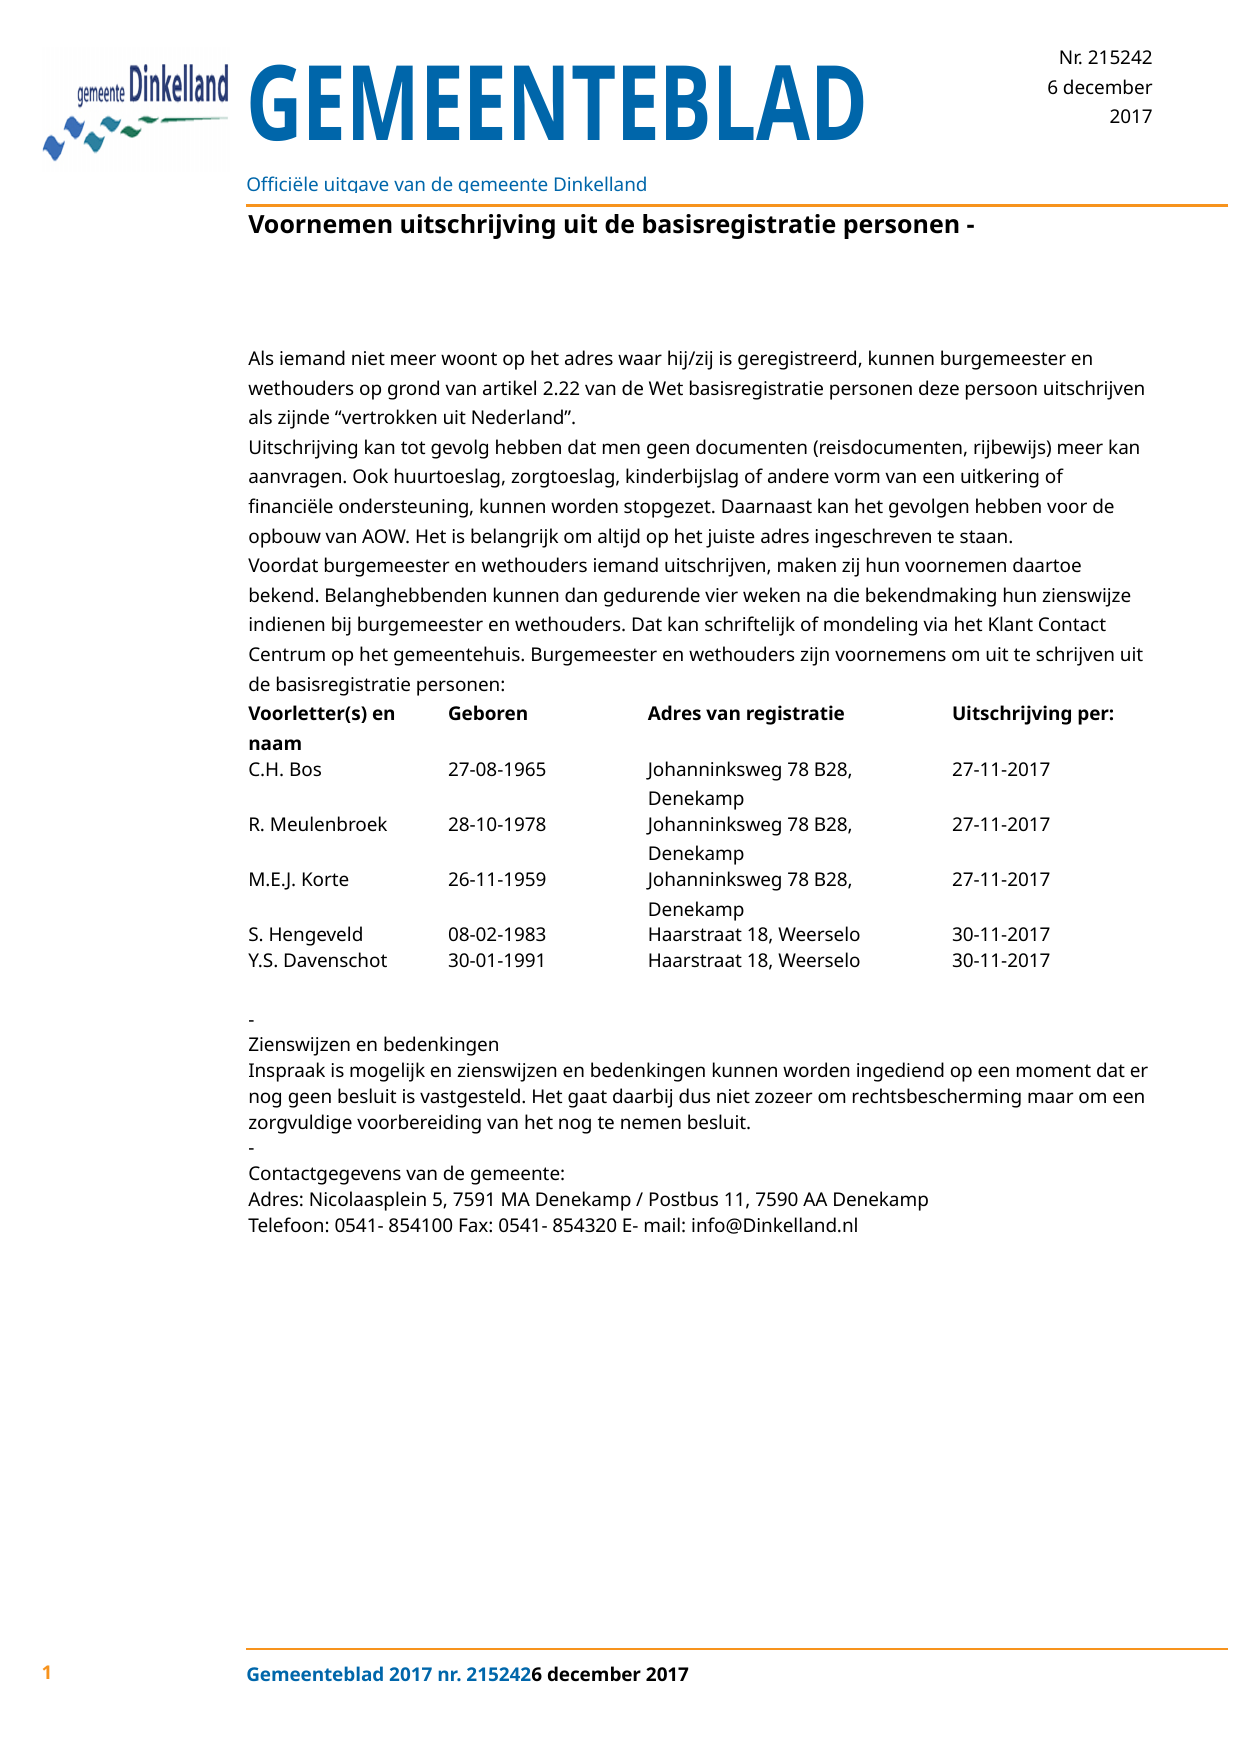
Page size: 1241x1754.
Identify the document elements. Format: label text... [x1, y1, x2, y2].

picture [41, 47, 231, 172]
table_cell 27-11-2017 [952, 811, 1152, 866]
table_cell M.E.J. Korte [248, 866, 448, 922]
text Voornemen uitschrijving uit de basisregistratie personen - [248, 207, 1152, 241]
table_cell C.H. Bos [248, 756, 448, 811]
table_cell 27-11-2017 [952, 866, 1152, 922]
text Adres: Nicolaasplein 5, 7591 MA Denekamp / Postbus 11, 7590 AA Denekamp [248, 1186, 1152, 1212]
text Telefoon: 0541- 854100 Fax: 0541- 854320 E- mail: info@Dinkelland.nl [248, 1212, 1152, 1237]
table_cell Haarstraat 18, Weerselo [648, 922, 952, 947]
table_cell Johanninksweg 78 B28, Denekamp [648, 756, 952, 811]
table_cell 27-11-2017 [952, 756, 1152, 811]
table_cell 28-10-1978 [448, 811, 648, 866]
text Contactgegevens van de gemeente: [248, 1160, 1152, 1186]
table_cell Haarstraat 18, Weerselo [648, 948, 952, 973]
table_header Voorletter(s) en naam [248, 700, 448, 756]
table_cell 26-11-1959 [448, 866, 648, 922]
text Als iemand niet meer woont op het adres waar hij/zij is geregistreerd, kunnen burgemeester en wethouders op grond van artikel 2.22 van de Wet basisregistratie personen deze persoon uitschrijven als zijnde “vertrokken uit Nederland”. [248, 345, 1152, 430]
table_cell Johanninksweg 78 B28, Denekamp [648, 866, 952, 922]
text - [248, 1006, 1152, 1032]
table_cell 30-01-1991 [448, 948, 648, 973]
text - [248, 1134, 1152, 1160]
table_cell 08-02-1983 [448, 922, 648, 947]
table_cell S. Hengeveld [248, 922, 448, 947]
text Inspraak is mogelijk en zienswijzen en bedenkingen kunnen worden ingediend op een moment dat er nog geen besluit is vastgesteld. Het gaat daarbij dus niet zozeer om rechtsbescherming maar om een zorgvuldige voorbereiding van het nog te nemen besluit. [248, 1057, 1152, 1134]
table_cell 30-11-2017 [952, 948, 1152, 973]
table_header Uitschrijving per: [952, 700, 1152, 756]
table_cell Johanninksweg 78 B28, Denekamp [648, 811, 952, 866]
table_header Geboren [448, 700, 648, 756]
text Zienswijzen en bedenkingen [248, 1032, 1152, 1057]
table_header Adres van registratie [648, 700, 952, 756]
table_cell R. Meulenbroek [248, 811, 448, 866]
table_cell Y.S. Davenschot [248, 948, 448, 973]
text Uitschrijving kan tot gevolg hebben dat men geen documenten (reisdocumenten, rijbewijs) meer kan aanvragen. Ook huurtoeslag, zorgtoeslag, kinderbijslag of andere vorm van een uitkering of financiële ondersteuning, kunnen worden stopgezet. Daarnaast kan het gevolgen hebben voor de opbouw van AOW. Het is belangrijk om altijd op het juiste adres ingeschreven te staan. [248, 434, 1152, 548]
text Voordat burgemeester en wethouders iemand uitschrijven, maken zij hun voornemen daartoe bekend. Belanghebbenden kunnen dan gedurende vier weken na die bekendmaking hun zienswijze indienen bij burgemeester en wethouders. Dat kan schriftelijk of mondeling via het Klant Contact Centrum op het gemeentehuis. Burgemeester en wethouders zijn voornemens om uit te schrijven uit de basisregistratie personen: [248, 552, 1152, 696]
table_cell 27-08-1965 [448, 756, 648, 811]
table_cell 30-11-2017 [952, 922, 1152, 947]
